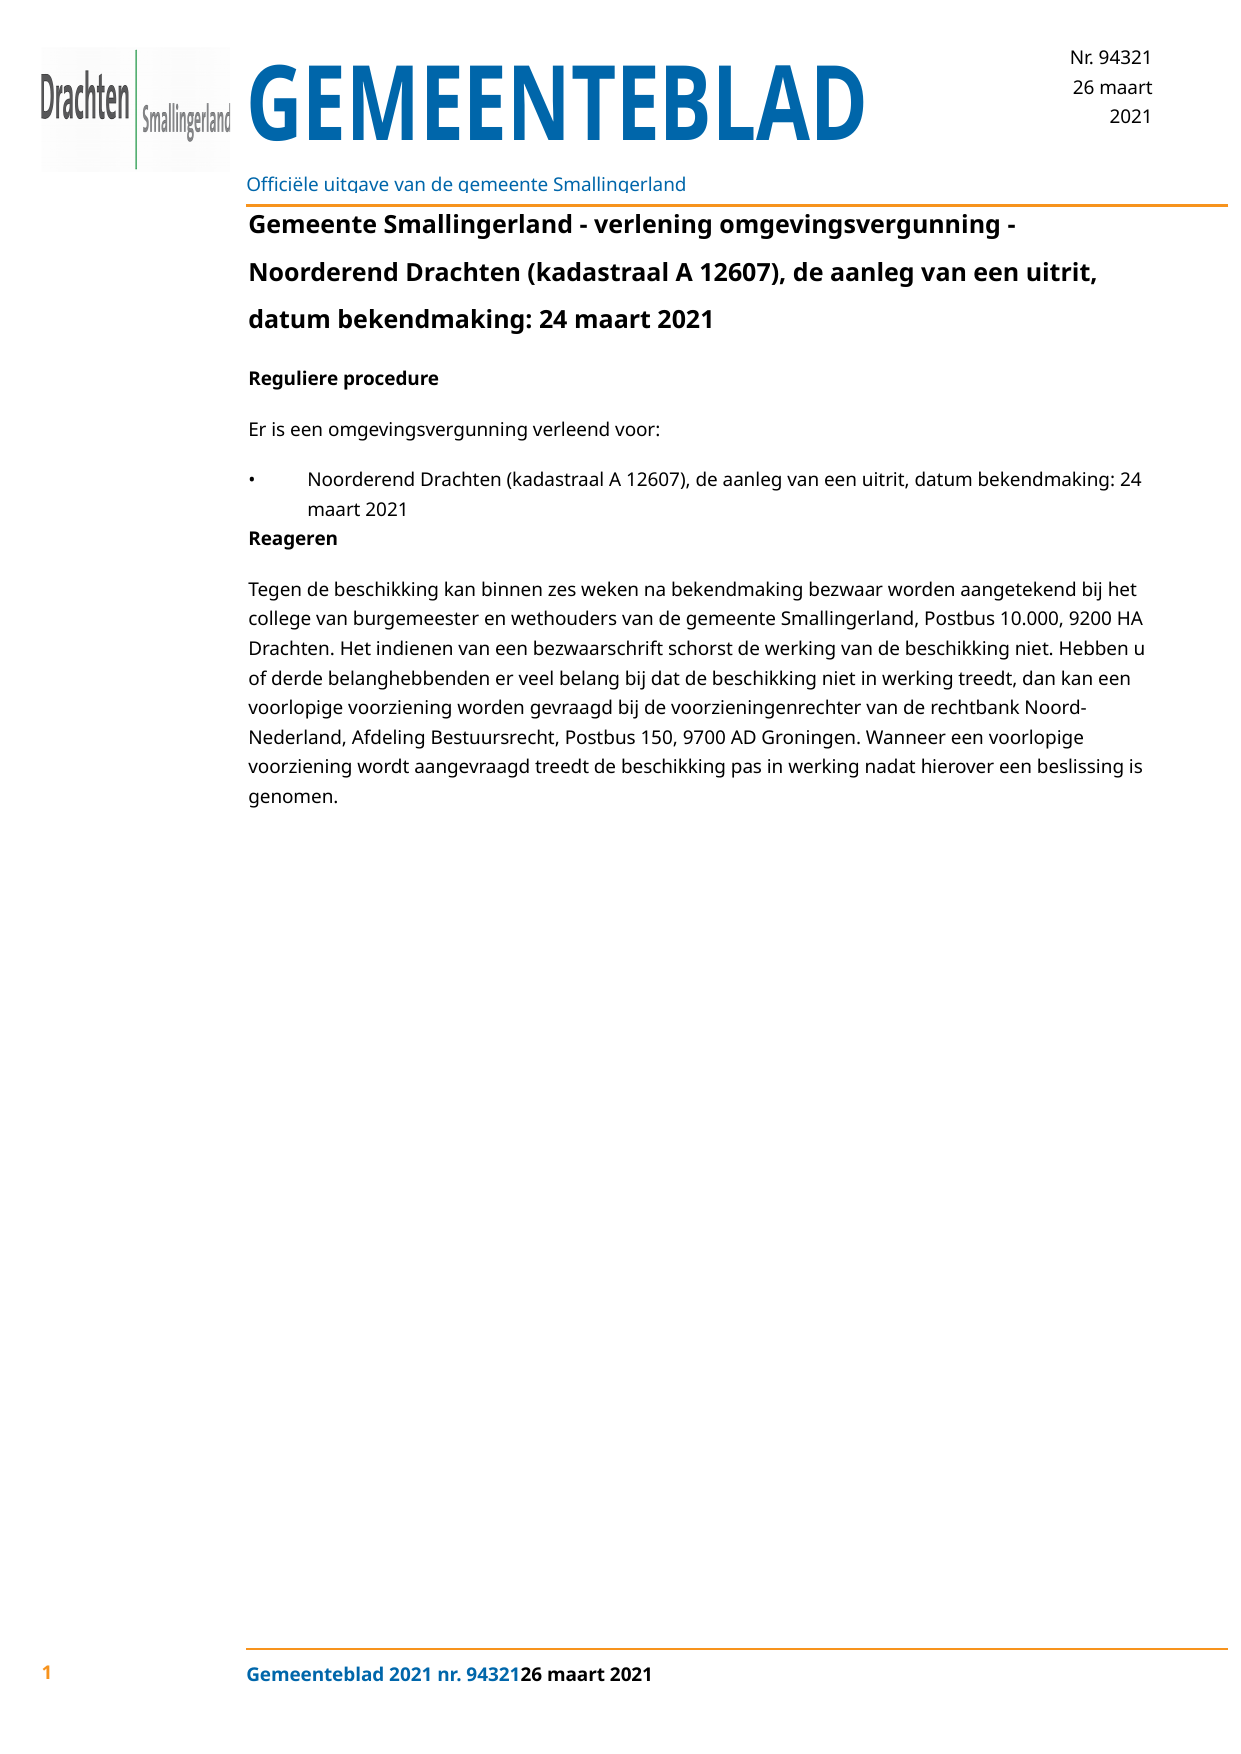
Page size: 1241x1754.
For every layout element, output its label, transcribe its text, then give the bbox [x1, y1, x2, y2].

text Er is een omgevingsvergunning verleend voor: [248, 416, 1152, 442]
text Reageren [248, 526, 1152, 551]
picture [41, 47, 231, 172]
text Reguliere procedure [248, 366, 1152, 391]
text Gemeente Smallingerland - verlening omgevingsvergunning - Noorderend Drachten (kadastraal A 12607), de aanleg van een uitrit, datum bekendmaking: 24 maart 2021 [248, 207, 1152, 336]
text Tegen de beschikking kan binnen zes weken na bekendmaking bezwaar worden aangetekend bij het college van burgemeester en wethouders van de gemeente Smallingerland, Postbus 10.000, 9200 HA Drachten. Het indienen van een bezwaarschrift schorst de werking van de beschikking niet. Hebben u of derde belanghebbenden er veel belang bij dat de beschikking niet in werking treedt, dan kan een voorlopige voorziening worden gevraagd bij de voorzieningenrechter van de rechtbank Noord-Nederland, Afdeling Bestuursrecht, Postbus 150, 9700 AD Groningen. Wanneer een voorlopige voorziening wordt aangevraagd treedt de beschikking pas in werking nadat hierover een beslissing is genomen. [248, 576, 1152, 809]
list Noorderend Drachten (kadastraal A 12607), de aanleg van een uitrit, datum bekendmaking: 24 maart 2021 [248, 466, 1152, 522]
